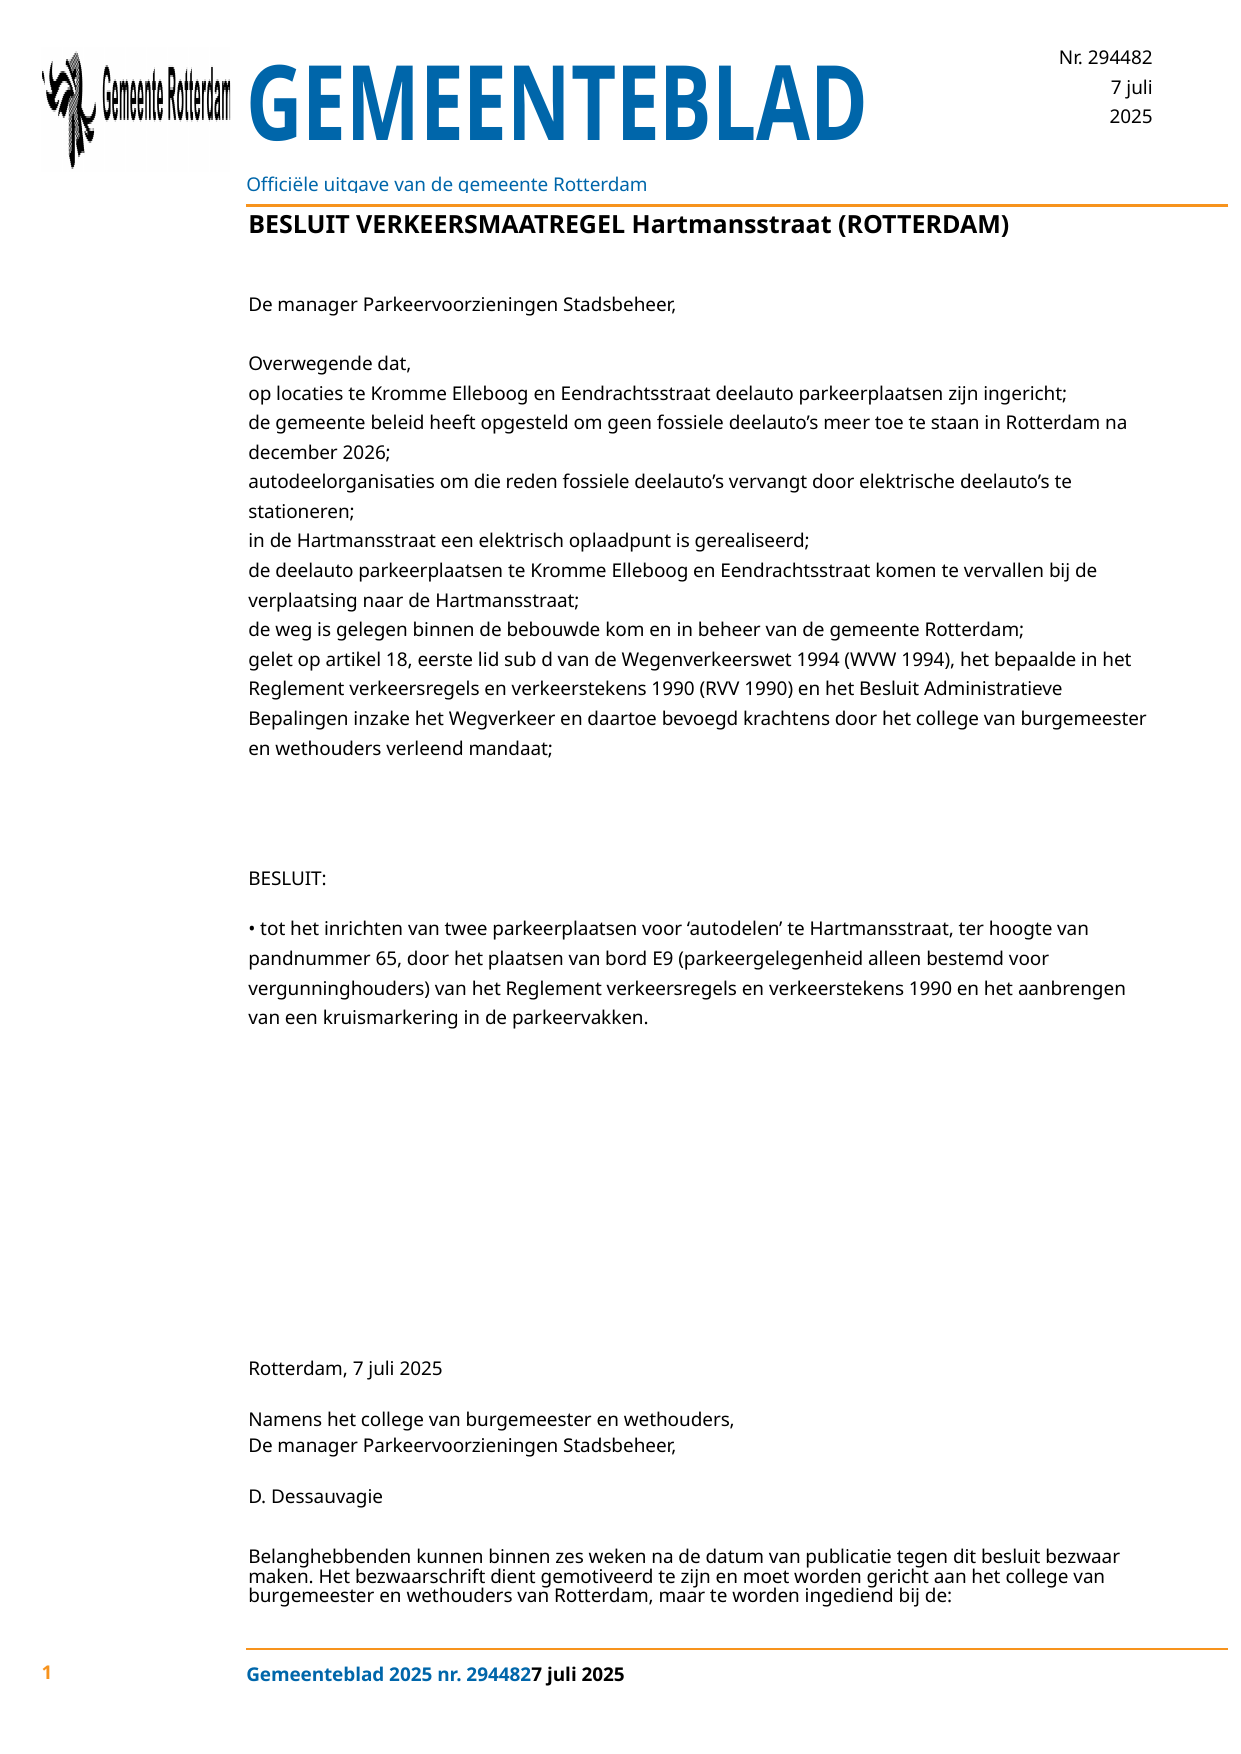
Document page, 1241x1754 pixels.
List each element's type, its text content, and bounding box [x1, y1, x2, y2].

text Namens het college van burgemeester en wethouders, [248, 1406, 1152, 1432]
text • tot het inrichten van twee parkeerplaatsen voor ‘autodelen’ te Hartmansstraat, ter hoogte van pandnummer 65, door het plaatsen van bord E9 (parkeergelegenheid alleen bestemd voor vergunninghouders) van het Reglement verkeersregels en verkeerstekens 1990 en het aanbrengen van een kruismarkering in de parkeervakken. [248, 916, 1152, 1030]
text Belanghebbenden kunnen binnen zes weken na de datum van publicatie tegen dit besluit bezwaar maken. Het bezwaarschrift dient gemotiveerd te zijn en moet worden gericht aan het college van burgemeester en wethouders van Rotterdam, maar te worden ingediend bij de: [248, 1548, 1152, 1606]
text BESLUIT: [248, 865, 1152, 891]
text de deelauto parkeerplaatsen te Kromme Elleboog en Eendrachtsstraat komen te vervallen bij de verplaatsing naar de Hartmansstraat; [248, 557, 1152, 613]
text De manager Parkeervoorzieningen Stadsbeheer, [248, 1432, 1152, 1458]
text autodeelorganisaties om die reden fossiele deelauto’s vervangt door elektrische deelauto’s te stationeren; [248, 468, 1152, 524]
text de weg is gelegen binnen de bebouwde kom en in beheer van de gemeente Rotterdam; [248, 616, 1152, 642]
text Overwegende dat, [248, 350, 1152, 376]
picture [41, 47, 231, 172]
text de gemeente beleid heeft opgesteld om geen fossiele deelauto’s meer toe te staan in Rotterdam na december 2026; [248, 409, 1152, 465]
text D. Dessauvagie [248, 1483, 1152, 1509]
text Rotterdam, 7 juli 2025 [248, 1355, 1152, 1380]
text De manager Parkeervoorzieningen Stadsbeheer, [248, 291, 1152, 317]
text BESLUIT VERKEERSMAATREGEL Hartmansstraat (ROTTERDAM) [248, 207, 1152, 241]
text gelet op artikel 18, eerste lid sub d van de Wegenverkeerswet 1994 (WVW 1994), het bepaalde in het Reglement verkeersregels en verkeerstekens 1990 (RVV 1990) en het Besluit Administratieve Bepalingen inzake het Wegverkeer en daartoe bevoegd krachtens door het college van burgemeester en wethouders verleend mandaat; [248, 646, 1152, 761]
text in de Hartmansstraat een elektrisch oplaadpunt is gerealiseerd; [248, 528, 1152, 553]
text op locaties te Kromme Elleboog en Eendrachtsstraat deelauto parkeerplaatsen zijn ingericht; [248, 380, 1152, 406]
